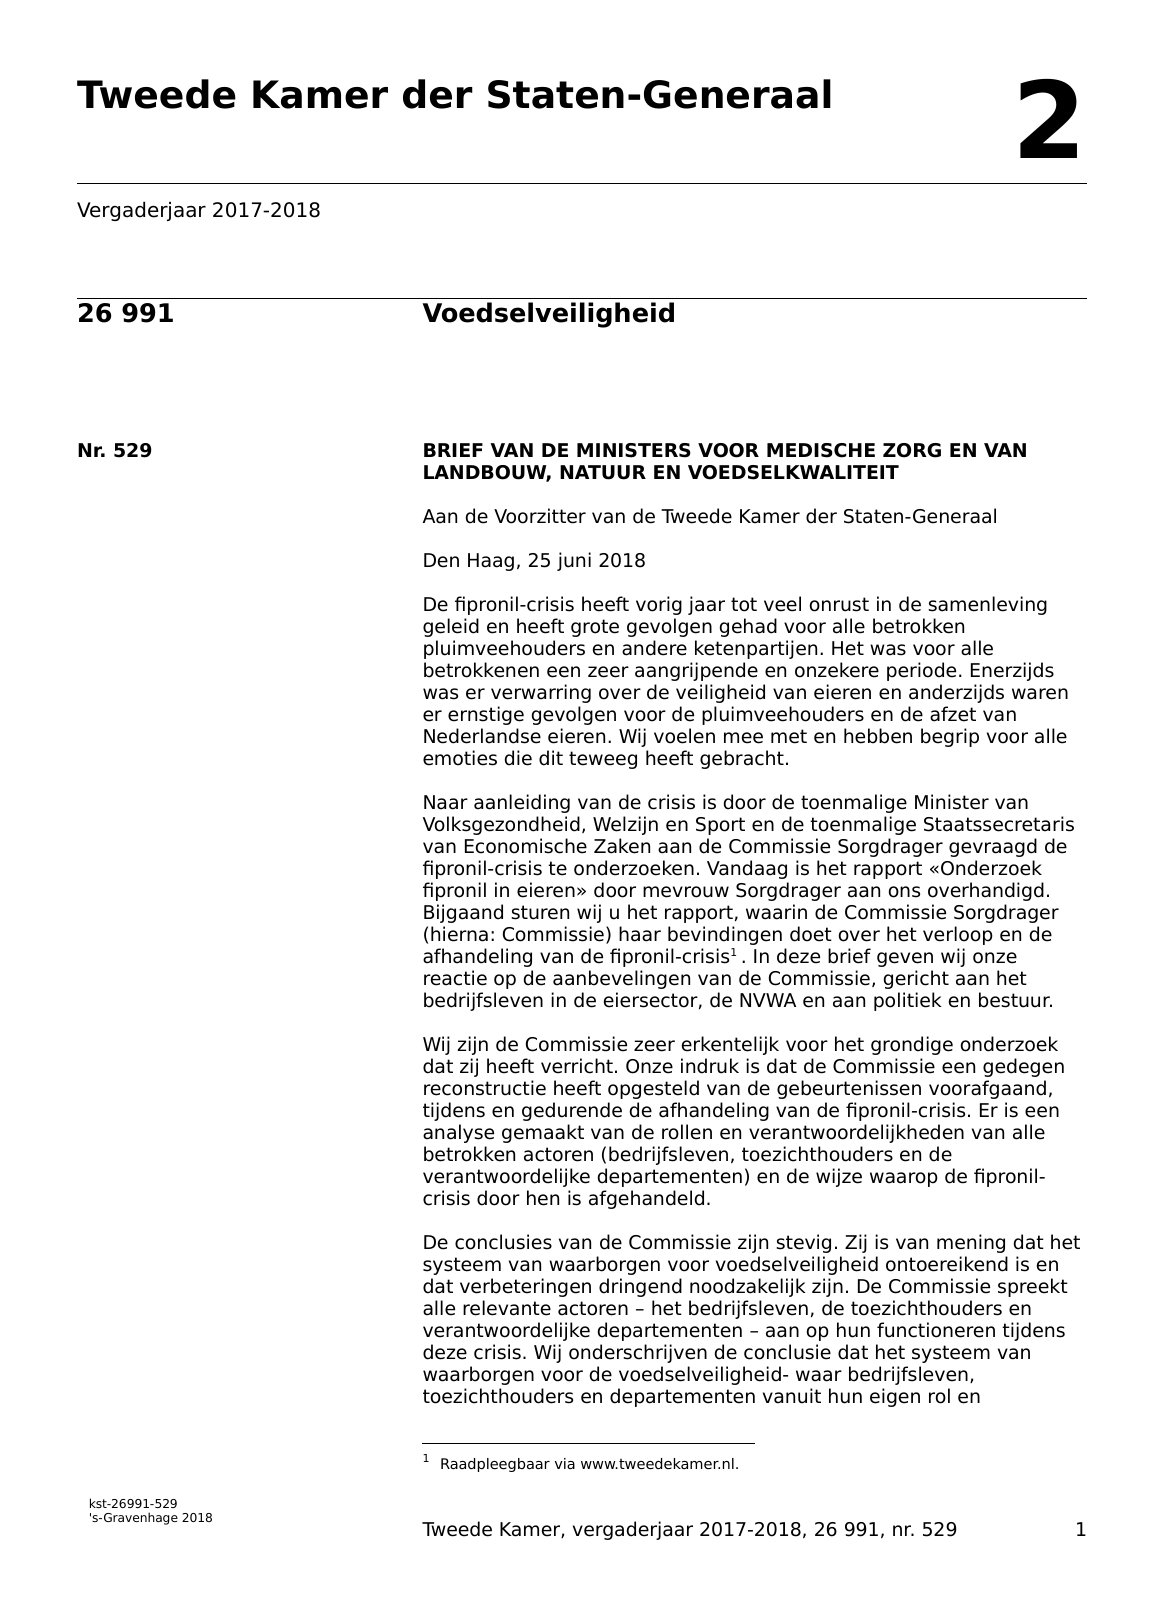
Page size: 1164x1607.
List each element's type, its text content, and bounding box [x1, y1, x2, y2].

table_header 2 [886, 59, 1087, 183]
table_cell Vergaderjaar 2017-2018 [77, 184, 1087, 298]
text Wij zijn de Commissie zeer erkentelijk voor het grondige onderzoek dat zij heeft verricht. Onze indruk is dat de Commissie een gedegen reconstructie heeft opgesteld van de gebeurtenissen voorafgaand, tijdens en gedurende de afhandeling van de fipronil-crisis. Er is een analyse gemaakt van de rollen en verantwoordelijkheden van alle betrokken actoren (bedrijfsleven, toezichthouders en de verantwoordelijke departementen) en de wijze waarop de fipronil-crisis door hen is afgehandeld. [422, 1034, 1087, 1210]
text 's-Gravenhage 2018 [88, 1511, 323, 1525]
table_header Tweede Kamer der Staten-Generaal [77, 59, 886, 183]
text Aan de Voorzitter van de Tweede Kamer der Staten-Generaal [422, 506, 1087, 528]
subtitle 26 991 Voedselveiligheid [77, 299, 1087, 329]
subtitle Nr. 529 BRIEF VAN DE MINISTERS VOOR MEDISCHE ZORG EN VAN LANDBOUW, NATUUR EN VOEDSELKWALITEIT [77, 440, 1087, 484]
text De conclusies van de Commissie zijn stevig. Zij is van mening dat het systeem van waarborgen voor voedselveiligheid ontoereikend is en dat verbeteringen dringend noodzakelijk zijn. De Commissie spreekt alle relevante actoren – het bedrijfsleven, de toezichthouders en verantwoordelijke departementen – aan op hun functioneren tijdens deze crisis. Wij onderschrijven de conclusie dat het systeem van waarborgen voor de voedselveiligheid- waar bedrijfsleven, toezichthouders en departementen vanuit hun eigen rol en [422, 1232, 1087, 1408]
text Raadpleegbaar via www.tweedekamer.nl. [422, 1452, 1087, 1474]
text Den Haag, 25 juni 2018 [422, 550, 1087, 572]
text kst-26991-529 [88, 1497, 323, 1511]
text De fipronil-crisis heeft vorig jaar tot veel onrust in de samenleving geleid en heeft grote gevolgen gehad voor alle betrokken pluimveehouders en andere ketenpartijen. Het was voor alle betrokkenen een zeer aangrijpende en onzekere periode. Enerzijds was er verwarring over de veiligheid van eieren en anderzijds waren er ernstige gevolgen voor de pluimveehouders en de afzet van Nederlandse eieren. Wij voelen mee met en hebben begrip voor alle emoties die dit teweeg heeft gebracht. [422, 594, 1087, 770]
text Naar aanleiding van de crisis is door de toenmalige Minister van Volksgezondheid, Welzijn en Sport en de toenmalige Staatssecretaris van Economische Zaken aan de Commissie Sorgdrager gevraagd de fipronil-crisis te onderzoeken. Vandaag is het rapport «Onderzoek fipronil in eieren» door mevrouw Sorgdrager aan ons overhandigd. Bijgaand sturen wij u het rapport, waarin de Commissie Sorgdrager (hierna: Commissie) haar bevindingen doet over het verloop en de afhandeling van de fipronil-crisis. In deze brief geven wij onze reactie op de aanbevelingen van de Commissie, gericht aan het bedrijfsleven in de eiersector, de NVWA en aan politiek en bestuur. [422, 792, 1087, 1012]
